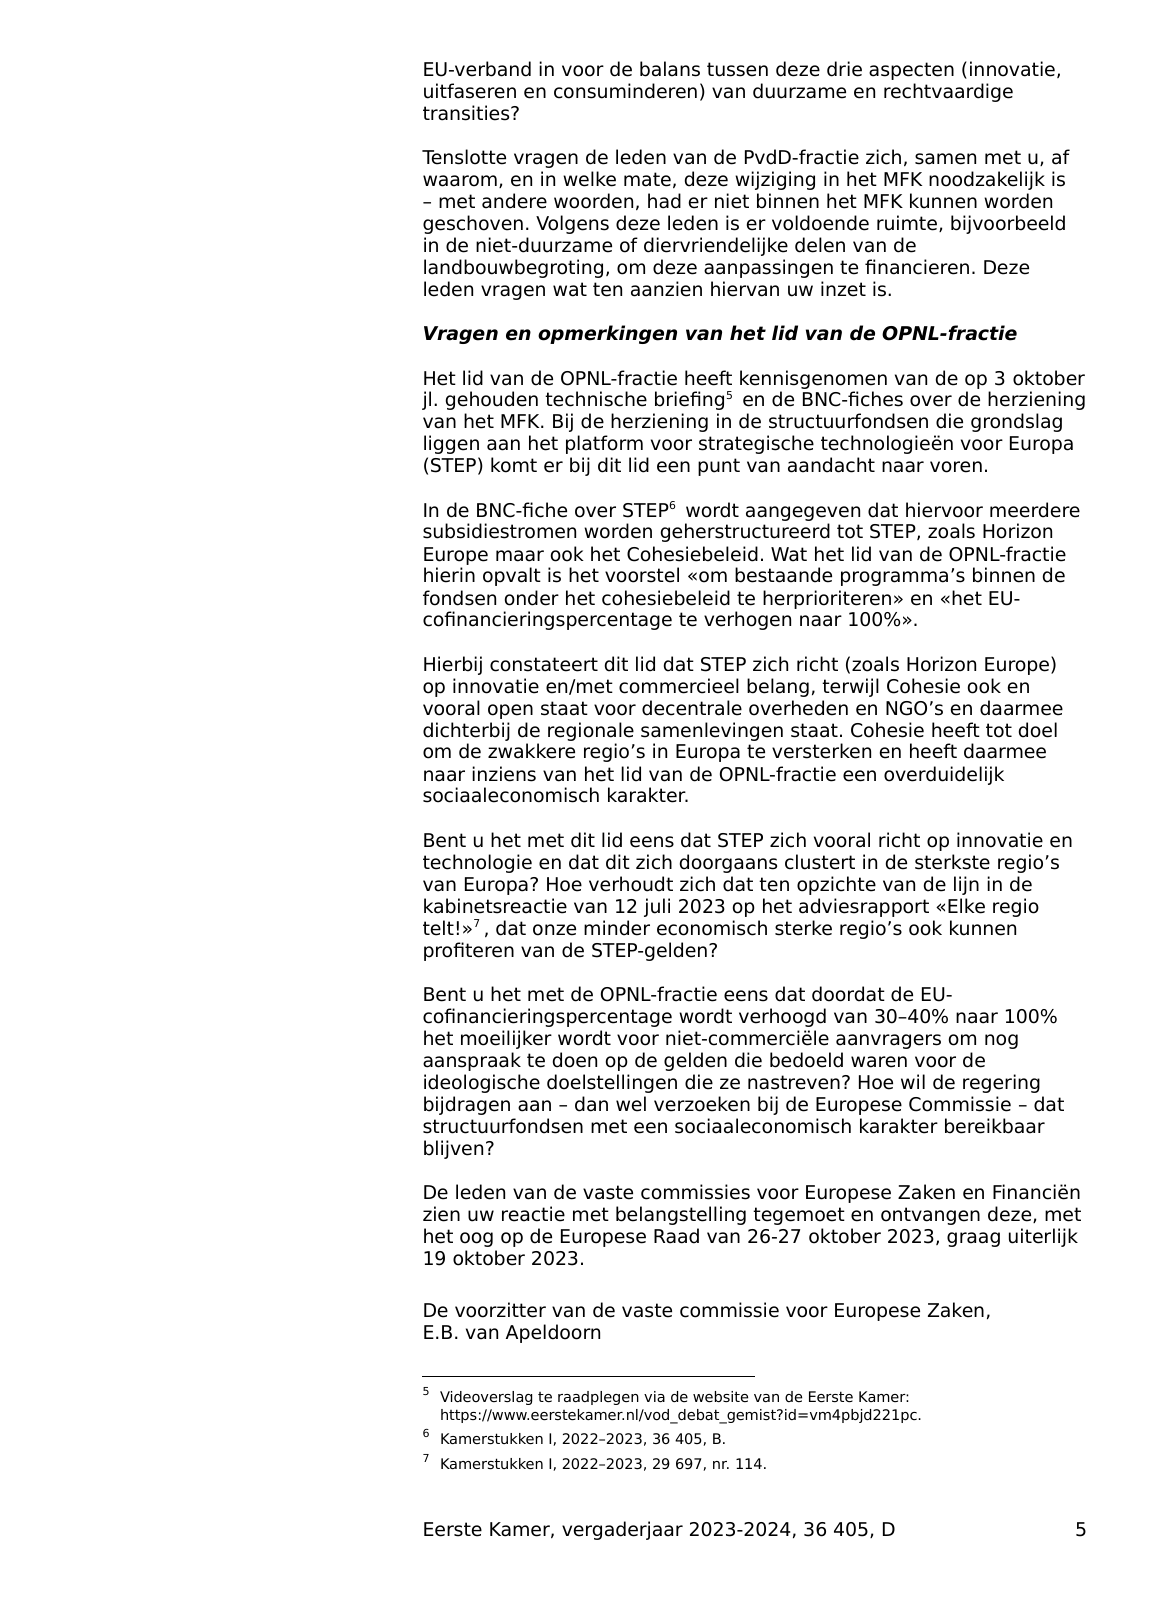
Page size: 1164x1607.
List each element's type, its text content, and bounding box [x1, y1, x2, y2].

text Bent u het met dit lid eens dat STEP zich vooral richt op innovatie en technologie en dat dit zich doorgaans clustert in de sterkste regio’s van Europa? Hoe verhoudt zich dat ten opzichte van de lijn in de kabinetsreactie van 12 juli 2023 op het adviesrapport «Elke regio telt!», dat onze minder economisch sterke regio’s ook kunnen profiteren van de STEP-gelden? [422, 829, 1087, 961]
text Hierbij constateert dit lid dat STEP zich richt (zoals Horizon Europe) op innovatie en/met commercieel belang, terwijl Cohesie ook en vooral open staat voor decentrale overheden en NGO’s en daarmee dichterbij de regionale samenlevingen staat. Cohesie heeft tot doel om de zwakkere regio’s in Europa te versterken en heeft daarmee naar inziens van het lid van de OPNL-fractie een overduidelijk sociaaleconomisch karakter. [422, 653, 1087, 807]
text De leden van de vaste commissies voor Europese Zaken en Financiën zien uw reactie met belangstelling tegemoet en ontvangen deze, met het oog op de Europese Raad van 26-27 oktober 2023, graag uiterlijk 19 oktober 2023. [422, 1182, 1087, 1269]
subtitle Vragen en opmerkingen van het lid van de OPNL-fractie [422, 323, 1087, 345]
text Videoverslag te raadplegen via de website van de Eerste Kamer: https://www.eerstekamer.nl/vod_debat_gemist?id=vm4pbjd221pc. [422, 1385, 1087, 1424]
text In de BNC-fiche over STEP wordt aangegeven dat hiervoor meerdere subsidiestromen worden geherstructureerd tot STEP, zoals Horizon Europe maar ook het Cohesiebeleid. Wat het lid van de OPNL-fractie hierin opvalt is het voorstel «om bestaande programma’s binnen de fondsen onder het cohesiebeleid te herprioriteren» en «het EU-cofinancieringspercentage te verhogen naar 100%». [422, 499, 1087, 631]
text De voorzitter van de vaste commissie voor Europese Zaken, E.B. van Apeldoorn [422, 1299, 1087, 1343]
text Tenslotte vragen de leden van de PvdD-fractie zich, samen met u, af waarom, en in welke mate, deze wijziging in het MFK noodzakelijk is – met andere woorden, had er niet binnen het MFK kunnen worden geschoven. Volgens deze leden is er voldoende ruimte, bijvoorbeeld in de niet-duurzame of diervriendelijke delen van de landbouwbegroting, om deze aanpassingen te financieren. Deze leden vragen wat ten aanzien hiervan uw inzet is. [422, 147, 1087, 301]
text Kamerstukken I, 2022–2023, 29 697, nr. 114. [422, 1452, 1087, 1474]
text Bent u het met de OPNL-fractie eens dat doordat de EU-cofinancieringspercentage wordt verhoogd van 30–40% naar 100% het moeilijker wordt voor niet-commerciële aanvragers om nog aanspraak te doen op de gelden die bedoeld waren voor de ideologische doelstellingen die ze nastreven? Hoe wil de regering bijdragen aan – dan wel verzoeken bij de Europese Commissie – dat structuurfondsen met een sociaaleconomisch karakter bereikbaar blijven? [422, 984, 1087, 1159]
text EU-verband in voor de balans tussen deze drie aspecten (innovatie, uitfaseren en consuminderen) van duurzame en rechtvaardige transities? [422, 59, 1087, 125]
text Kamerstukken I, 2022–2023, 36 405, B. [422, 1427, 1087, 1449]
text Het lid van de OPNL-fractie heeft kennisgenomen van de op 3 oktober jl. gehouden technische briefing en de BNC-fiches over de herziening van het MFK. Bij de herziening in de structuurfondsen die grondslag liggen aan het platform voor strategische technologieën voor Europa (STEP) komt er bij dit lid een punt van aandacht naar voren. [422, 367, 1087, 477]
